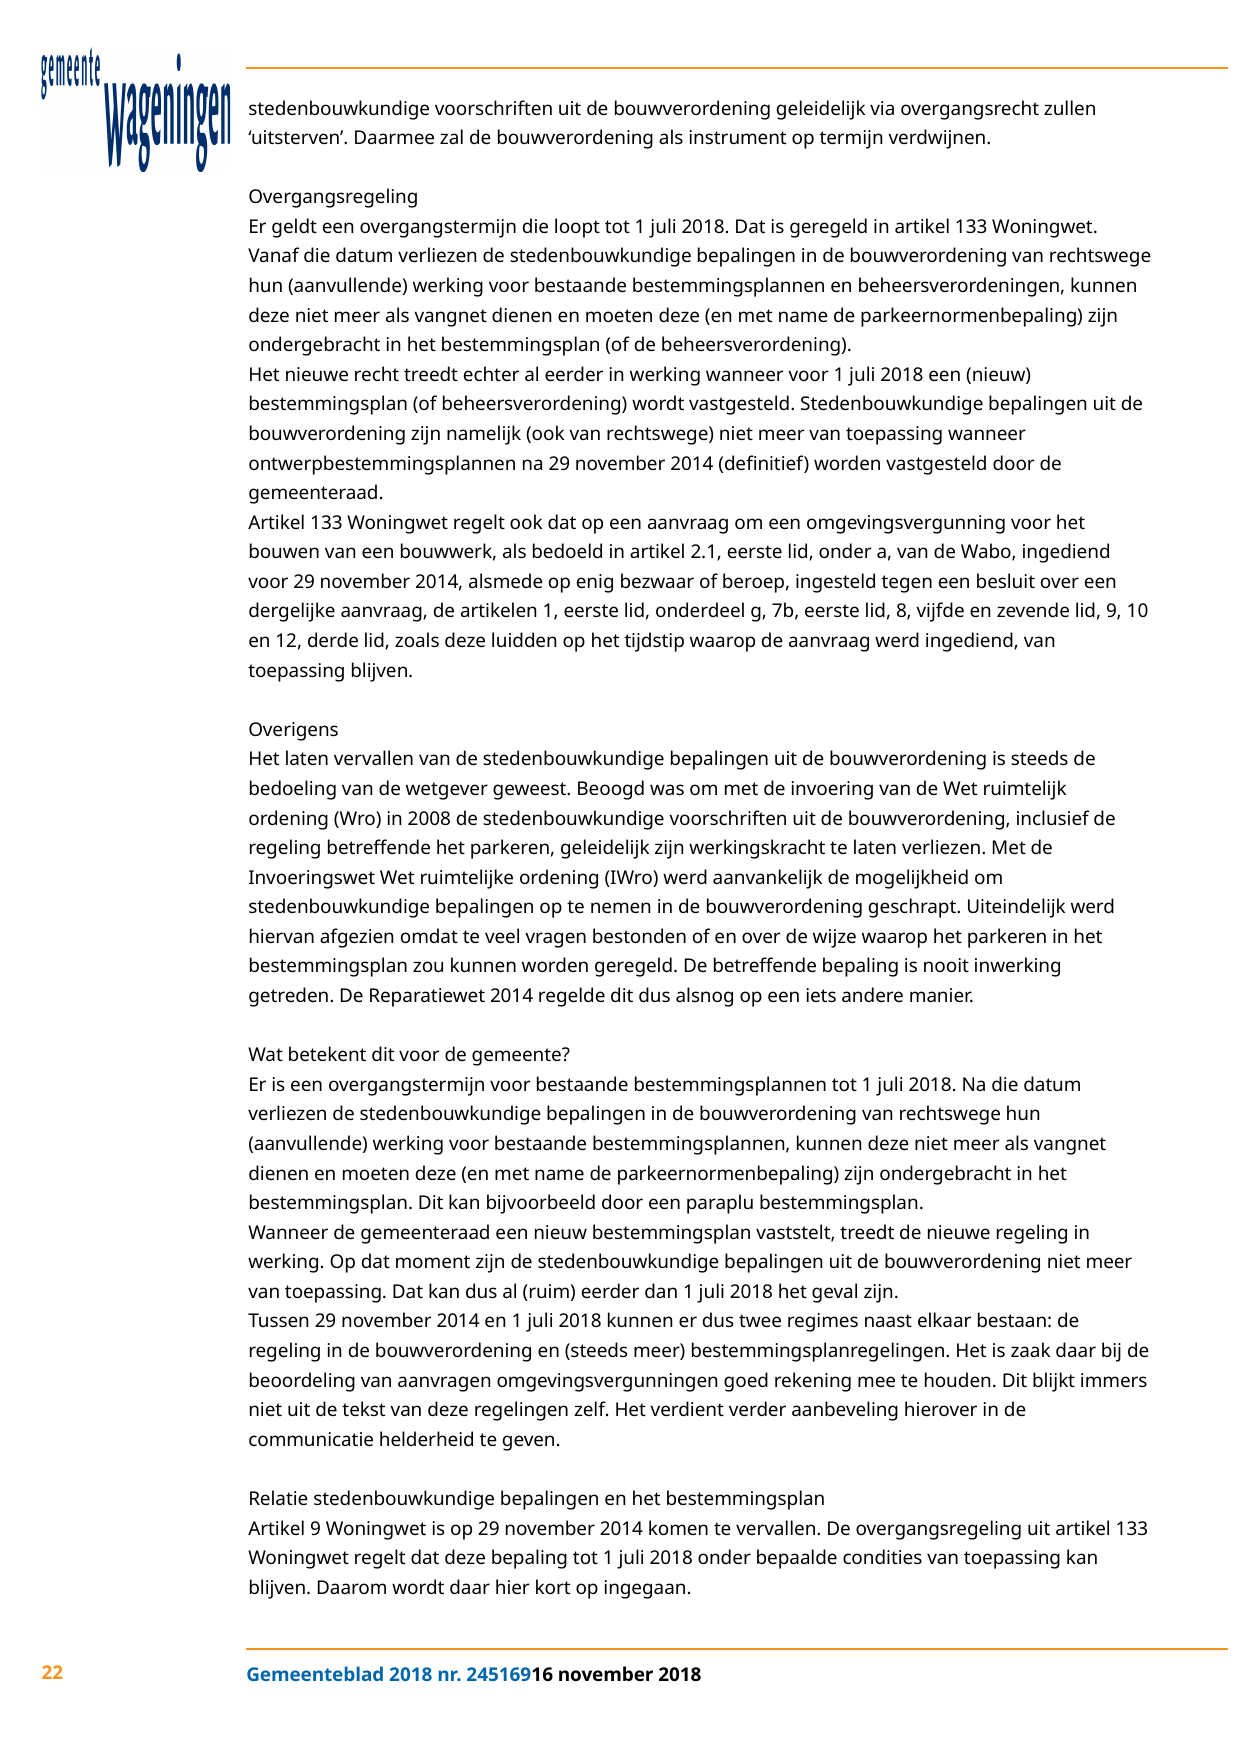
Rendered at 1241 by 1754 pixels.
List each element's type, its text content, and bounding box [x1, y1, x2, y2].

text Er geldt een overgangstermijn die loopt tot 1 juli 2018. Dat is geregeld in artikel 133 Woningwet. Vanaf die datum verliezen de stedenbouwkundige bepalingen in de bouwverordening van rechtswege hun (aanvullende) werking voor bestaande bestemmingsplannen en beheersverordeningen, kunnen deze niet meer als vangnet dienen en moeten deze (en met name de parkeernormenbepaling) zijn ondergebracht in het bestemmingsplan (of de beheersverordening). [248, 213, 1152, 357]
text Tussen 29 november 2014 en 1 juli 2018 kunnen er dus twee regimes naast elkaar bestaan: de regeling in de bouwverordening en (steeds meer) bestemmingsplanregelingen. Het is zaak daar bij de beoordeling van aanvragen omgevingsvergunningen goed rekening mee te houden. Dit blijkt immers niet uit de tekst van deze regelingen zelf. Het verdient verder aanbeveling hierover in de communicatie helderheid te geven. [248, 1308, 1152, 1452]
text Er is een overgangstermijn voor bestaande bestemmingsplannen tot 1 juli 2018. Na die datum verliezen de stedenbouwkundige bepalingen in de bouwverordening van rechtswege hun (aanvullende) werking voor bestaande bestemmingsplannen, kunnen deze niet meer als vangnet dienen en moeten deze (en met name de parkeernormenbepaling) zijn ondergebracht in het bestemmingsplan. Dit kan bijvoorbeeld door een paraplu bestemmingsplan. [248, 1071, 1152, 1215]
text Wanneer de gemeenteraad een nieuw bestemmingsplan vaststelt, treedt de nieuwe regeling in werking. Op dat moment zijn de stedenbouwkundige bepalingen uit de bouwverordening niet meer van toepassing. Dat kan dus al (ruim) eerder dan 1 juli 2018 het geval zijn. [248, 1219, 1152, 1304]
text Artikel 9 Woningwet is op 29 november 2014 komen te vervallen. De overgangsregeling uit artikel 133 Woningwet regelt dat deze bepaling tot 1 juli 2018 onder bepaalde condities van toepassing kan blijven. Daarom wordt daar hier kort op ingegaan. [248, 1515, 1152, 1600]
text Overigens [248, 716, 1152, 742]
text Overgangsregeling [248, 183, 1152, 209]
text Het laten vervallen van de stedenbouwkundige bepalingen uit de bouwverordening is steeds de bedoeling van de wetgever geweest. Beoogd was om met de invoering van de Wet ruimtelijk ordening (Wro) in 2008 de stedenbouwkundige voorschriften uit de bouwverordening, inclusief de regeling betreffende het parkeren, geleidelijk zijn werkingskracht te laten verliezen. Met de Invoeringswet Wet ruimtelijke ordening (IWro) werd aanvankelijk de mogelijkheid om stedenbouwkundige bepalingen op te nemen in de bouwverordening geschrapt. Uiteindelijk werd hiervan afgezien omdat te veel vragen bestonden of en over de wijze waarop het parkeren in het bestemmingsplan zou kunnen worden geregeld. De betreffende bepaling is nooit inwerking getreden. De Reparatiewet 2014 regelde dit dus alsnog op een iets andere manier. [248, 746, 1152, 1008]
text Relatie stedenbouwkundige bepalingen en het bestemmingsplan [248, 1485, 1152, 1511]
text Artikel 133 Woningwet regelt ook dat op een aanvraag om een omgevingsvergunning voor het bouwen van een bouwwerk, als bedoeld in artikel 2.1, eerste lid, onder a, van de Wabo, ingediend voor 29 november 2014, alsmede op enig bezwaar of beroep, ingesteld tegen een besluit over een dergelijke aanvraag, de artikelen 1, eerste lid, onderdeel g, 7b, eerste lid, 8, vijfde en zevende lid, 9, 10 en 12, derde lid, zoals deze luidden op het tijdstip waarop de aanvraag werd ingediend, van toepassing blijven. [248, 509, 1152, 683]
text stedenbouwkundige voorschriften uit de bouwverordening geleidelijk via overgangsrecht zullen ‘uitsterven’. Daarmee zal de bouwverordening als instrument op termijn verdwijnen. [248, 95, 1152, 150]
picture [41, 47, 231, 172]
text Het nieuwe recht treedt echter al eerder in werking wanneer voor 1 juli 2018 een (nieuw) bestemmingsplan (of beheersverordening) wordt vastgesteld. Stedenbouwkundige bepalingen uit de bouwverordening zijn namelijk (ook van rechtswege) niet meer van toepassing wanneer ontwerpbestemmingsplannen na 29 november 2014 (definitief) worden vastgesteld door de gemeenteraad. [248, 361, 1152, 505]
text Wat betekent dit voor de gemeente? [248, 1041, 1152, 1067]
